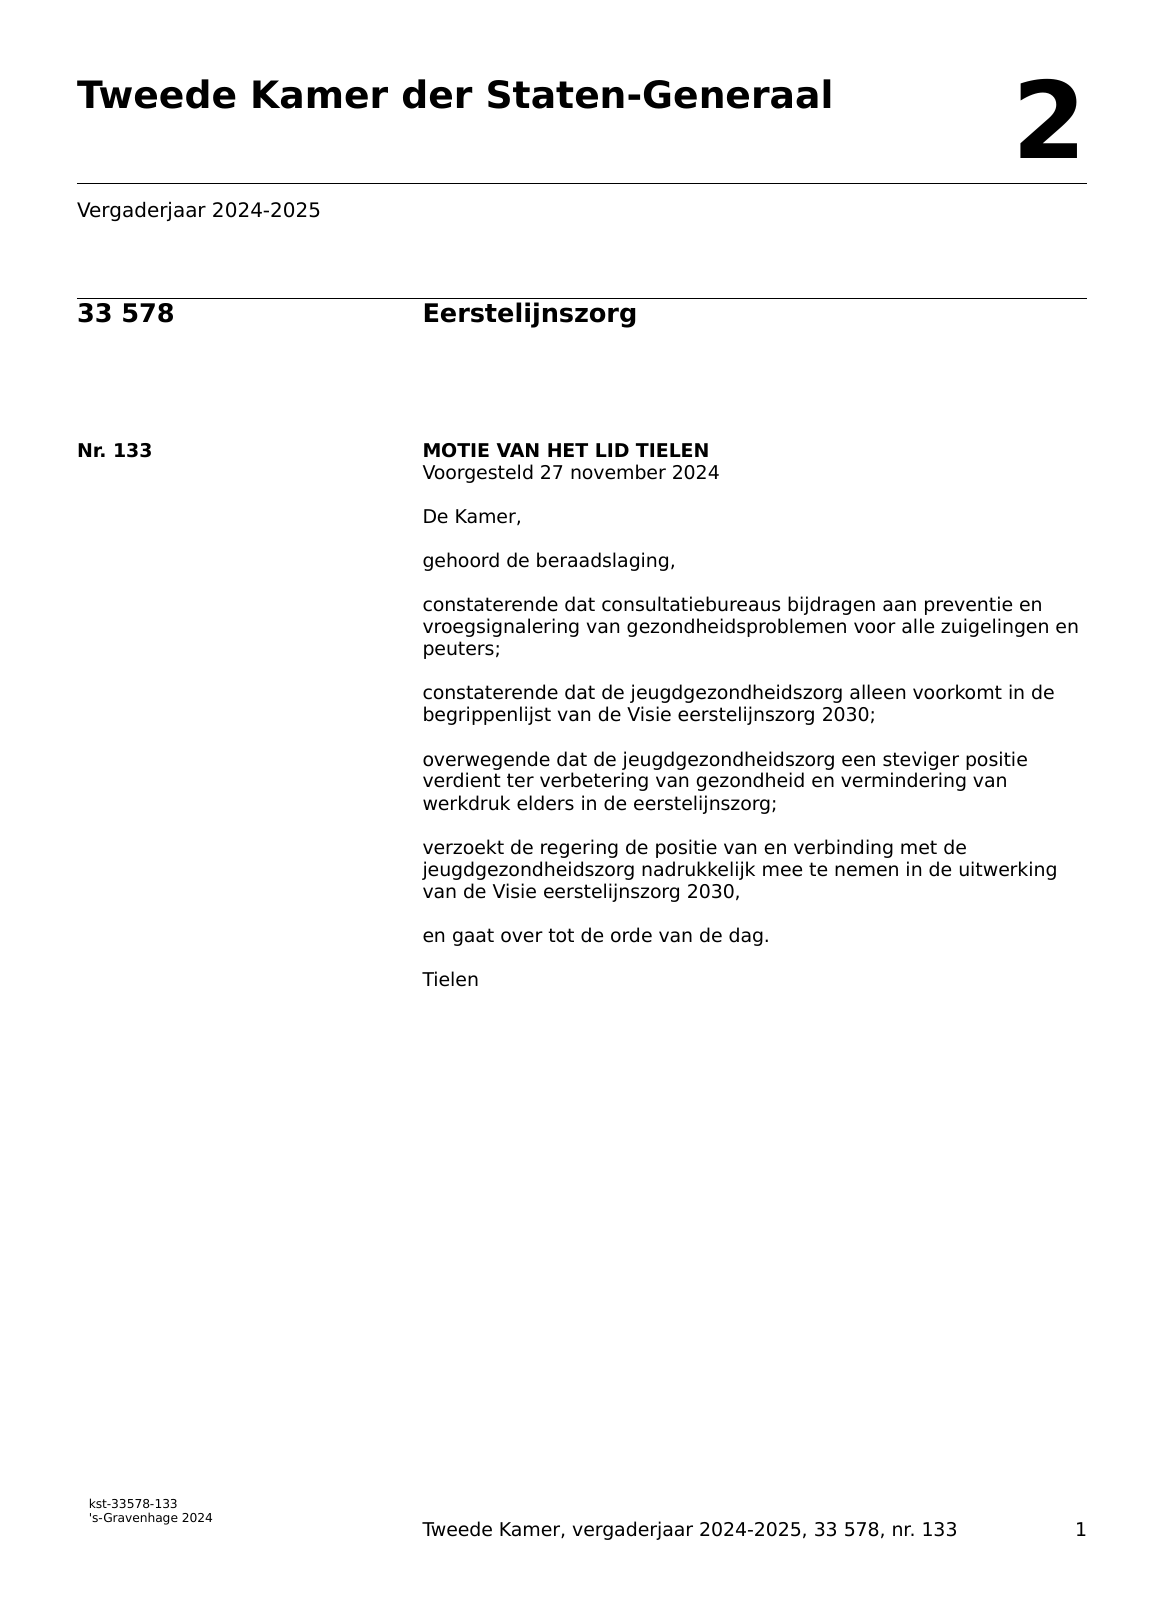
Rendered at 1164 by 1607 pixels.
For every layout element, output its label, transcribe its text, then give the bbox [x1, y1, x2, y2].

table_header 2 [886, 59, 1087, 183]
text 's-Gravenhage 2024 [88, 1511, 323, 1525]
text De Kamer, [422, 506, 1087, 528]
text overwegende dat de jeugdgezondheidszorg een steviger positie verdient ter verbetering van gezondheid en vermindering van werkdruk elders in de eerstelijnszorg; [422, 748, 1087, 814]
table_cell Vergaderjaar 2024-2025 [77, 184, 1087, 298]
text en gaat over tot de orde van de dag. [422, 925, 1087, 947]
text Tielen [422, 969, 1087, 991]
text constaterende dat de jeugdgezondheidszorg alleen voorkomt in de begrippenlijst van de Visie eerstelijnszorg 2030; [422, 682, 1087, 726]
text verzoekt de regering de positie van en verbinding met de jeugdgezondheidszorg nadrukkelijk mee te nemen in de uitwerking van de Visie eerstelijnszorg 2030, [422, 837, 1087, 902]
subtitle Nr. 133 MOTIE VAN HET LID TIELEN [77, 440, 1087, 462]
text gehoord de beraadslaging, [422, 550, 1087, 572]
text kst-33578-133 [88, 1497, 323, 1511]
text constaterende dat consultatiebureaus bijdragen aan preventie en vroegsignalering van gezondheidsproblemen voor alle zuigelingen en peuters; [422, 594, 1087, 660]
table_header Tweede Kamer der Staten-Generaal [77, 59, 886, 183]
subtitle 33 578 Eerstelijnszorg [77, 299, 1087, 329]
text Voorgesteld 27 november 2024 [422, 462, 1087, 484]
